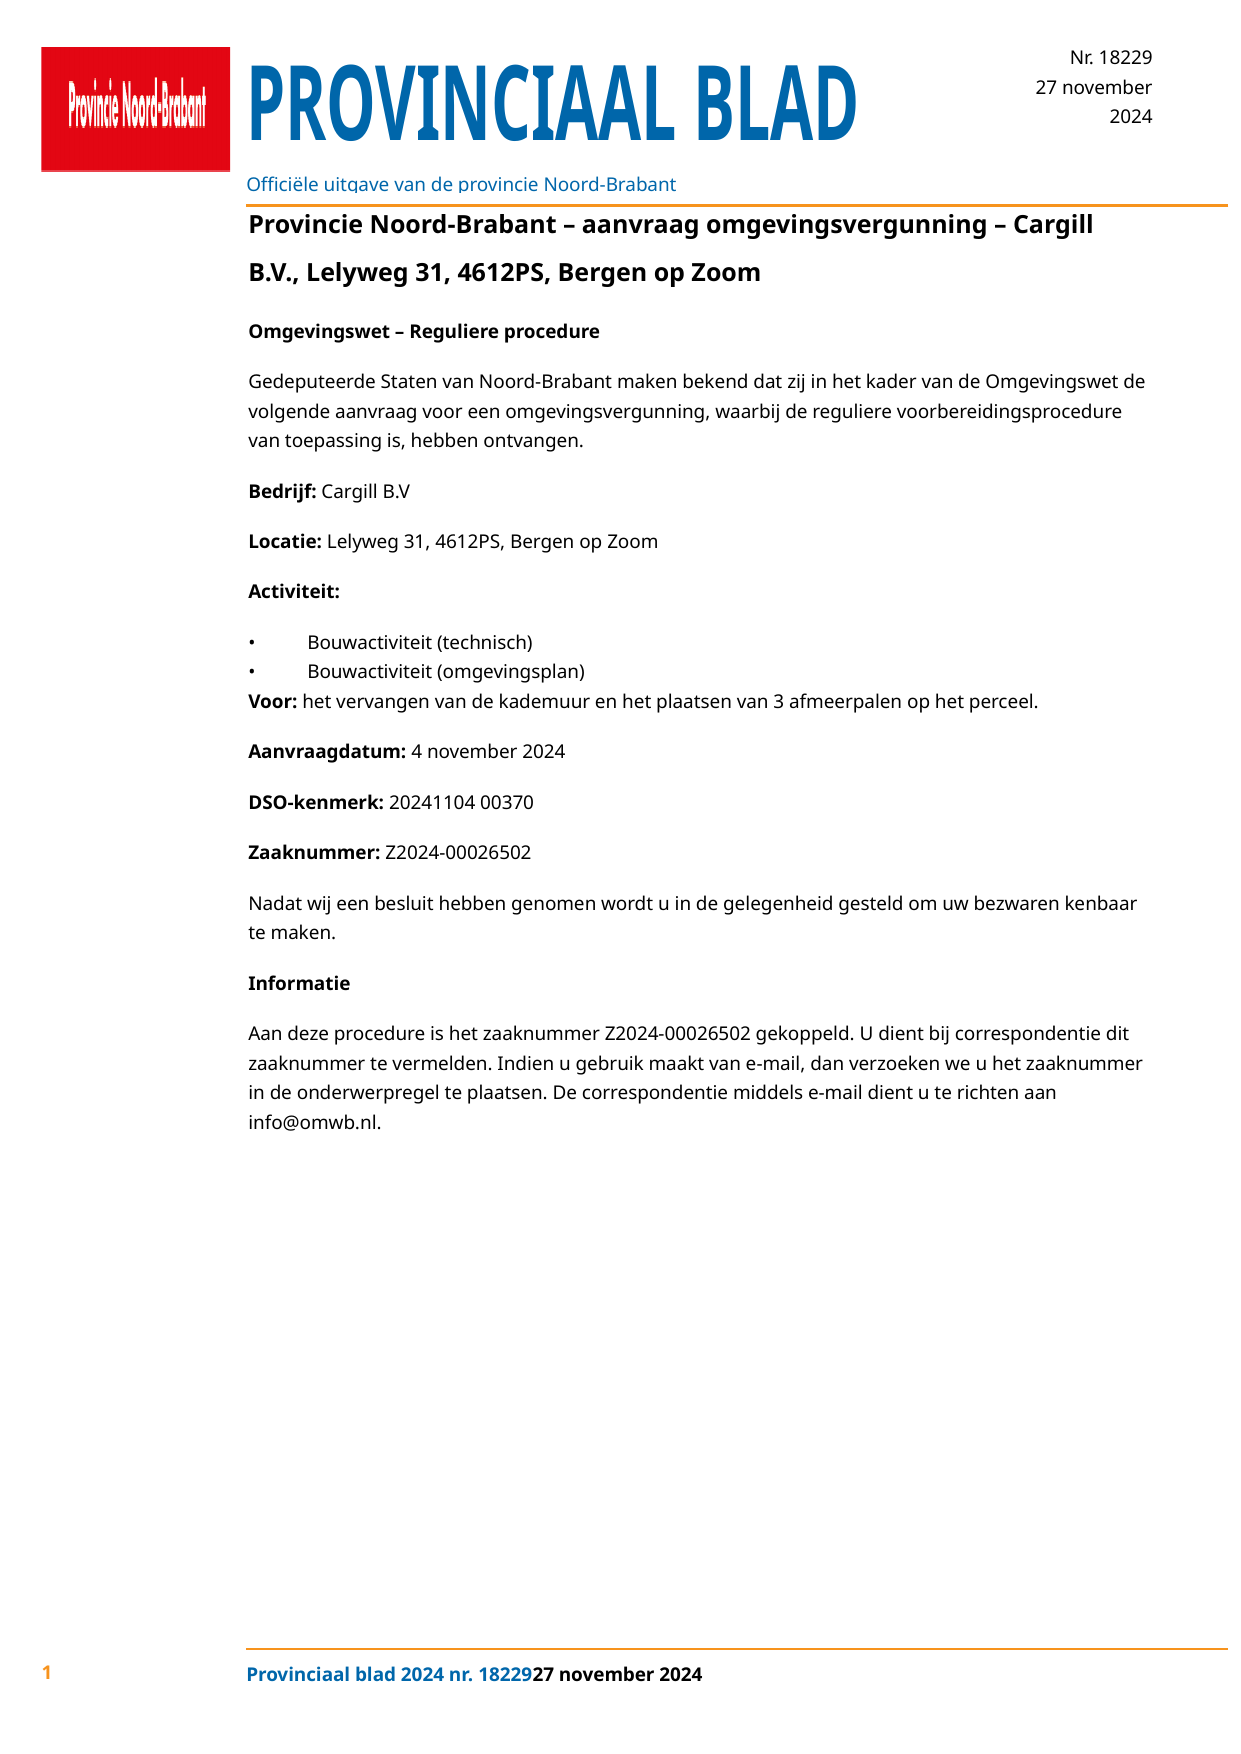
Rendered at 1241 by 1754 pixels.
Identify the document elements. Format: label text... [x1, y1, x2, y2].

list Bouwactiviteit (omgevingsplan) [248, 659, 1152, 684]
text DSO-kenmerk: 20241104 00370 [248, 789, 1152, 815]
text Zaaknummer: Z2024-00026502 [248, 839, 1152, 865]
picture [41, 47, 231, 172]
list Bouwactiviteit (technisch) [248, 629, 1152, 655]
text Nadat wij een besluit hebben genomen wordt u in de gelegenheid gesteld om uw bezwaren kenbaar te maken. [248, 890, 1152, 945]
text Bedrijf: Cargill B.V [248, 478, 1152, 504]
text Activiteit: [248, 579, 1152, 604]
text Informatie [248, 970, 1152, 996]
text Locatie: Lelyweg 31, 4612PS, Bergen op Zoom [248, 528, 1152, 554]
text Gedeputeerde Staten van Noord-Brabant maken bekend dat zij in het kader van de Omgevingswet de volgende aanvraag voor een omgevingsvergunning, waarbij de reguliere voorbereidingsprocedure van toepassing is, hebben ontvangen. [248, 368, 1152, 453]
text Voor: het vervangen van de kademuur en het plaatsen van 3 afmeerpalen op het perceel. [248, 688, 1152, 714]
text Aan deze procedure is het zaaknummer Z2024-00026502 gekoppeld. U dient bij correspondentie dit zaaknummer te vermelden. Indien u gebruik maakt van e-mail, dan verzoeken we u het zaaknummer in de onderwerpregel te plaatsen. De correspondentie middels e-mail dient u te richten aan info@omwb.nl. [248, 1020, 1152, 1135]
text Aanvraagdatum: 4 november 2024 [248, 739, 1152, 764]
text Omgevingswet – Reguliere procedure [248, 318, 1152, 344]
text Provincie Noord-Brabant – aanvraag omgevingsvergunning – Cargill B.V., Lelyweg 31, 4612PS, Bergen op Zoom [248, 207, 1152, 288]
